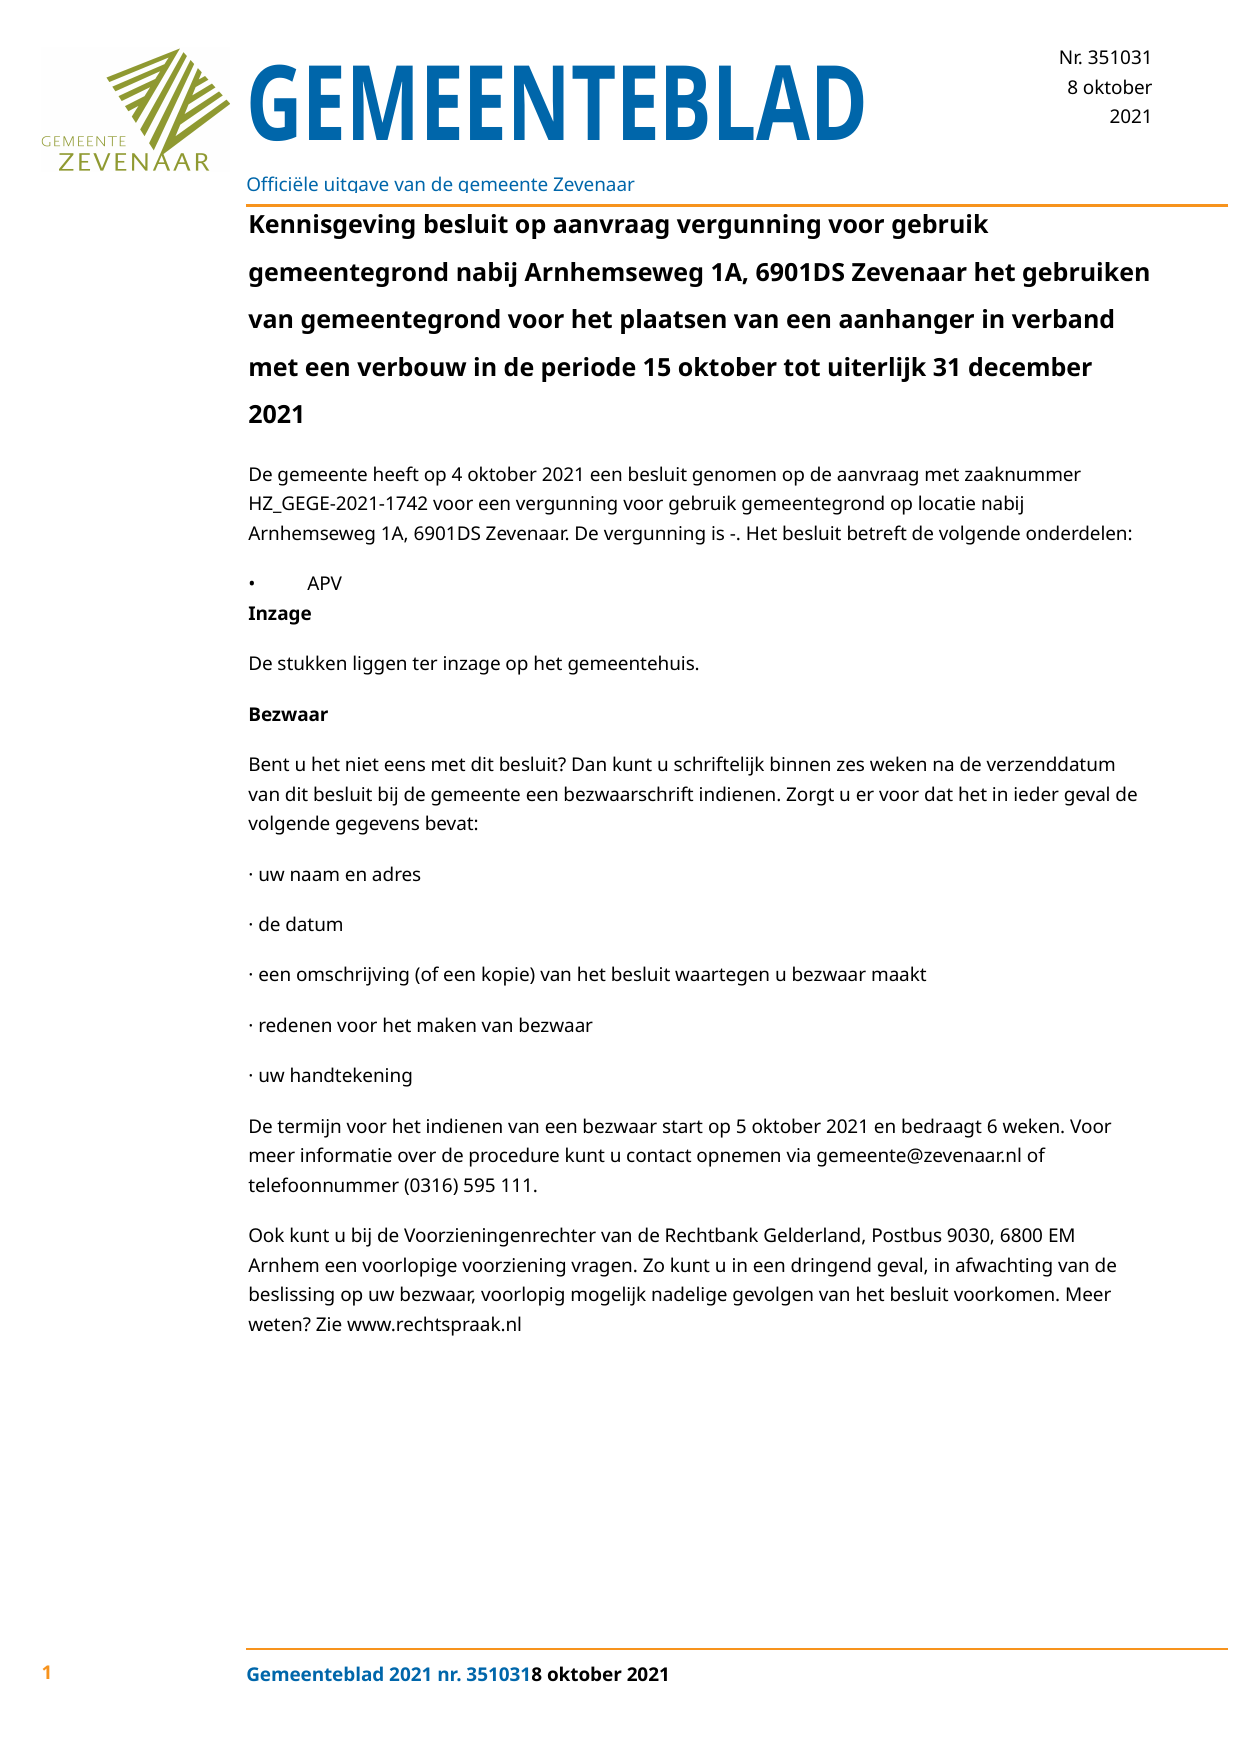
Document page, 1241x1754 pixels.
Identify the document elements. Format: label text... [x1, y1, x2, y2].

text · een omschrijving (of een kopie) van het besluit waartegen u bezwaar maakt [248, 962, 1152, 987]
text · uw naam en adres [248, 861, 1152, 886]
text · de datum [248, 911, 1152, 937]
text De gemeente heeft op 4 oktober 2021 een besluit genomen op de aanvraag met zaaknummer HZ_GEGE-2021-1742 voor een vergunning voor gebruik gemeentegrond op locatie nabij Arnhemseweg 1A, 6901DS Zevenaar. De vergunning is -. Het besluit betreft de volgende onderdelen: [248, 461, 1152, 546]
text · redenen voor het maken van bezwaar [248, 1012, 1152, 1038]
text De termijn voor het indienen van een bezwaar start op 5 oktober 2021 en bedraagt 6 weken. Voor meer informatie over de procedure kunt u contact opnemen via gemeente@zevenaar.nl of telefoonnummer (0316) 595 111. [248, 1113, 1152, 1198]
text Bezwaar [248, 701, 1152, 726]
list APV [248, 570, 1152, 596]
text Inzage [248, 600, 1152, 626]
text · uw handtekening [248, 1062, 1152, 1088]
text Kennisgeving besluit op aanvraag vergunning voor gebruik gemeentegrond nabij Arnhemseweg 1A, 6901DS Zevenaar het gebruiken van gemeentegrond voor het plaatsen van een aanhanger in verband met een verbouw in de periode 15 oktober tot uiterlijk 31 december 2021 [248, 207, 1152, 431]
text De stukken liggen ter inzage op het gemeentehuis. [248, 650, 1152, 676]
picture [41, 47, 231, 172]
text Bent u het niet eens met dit besluit? Dan kunt u schriftelijk binnen zes weken na de verzenddatum van dit besluit bij de gemeente een bezwaarschrift indienen. Zorgt u er voor dat het in ieder geval de volgende gegevens bevat: [248, 751, 1152, 836]
text Ook kunt u bij de Voorzieningenrechter van de Rechtbank Gelderland, Postbus 9030, 6800 EM Arnhem een voorlopige voorziening vragen. Zo kunt u in een dringend geval, in afwachting van de beslissing op uw bezwaar, voorlopig mogelijk nadelige gevolgen van het besluit voorkomen. Meer weten? Zie www.rechtspraak.nl [248, 1222, 1152, 1337]
